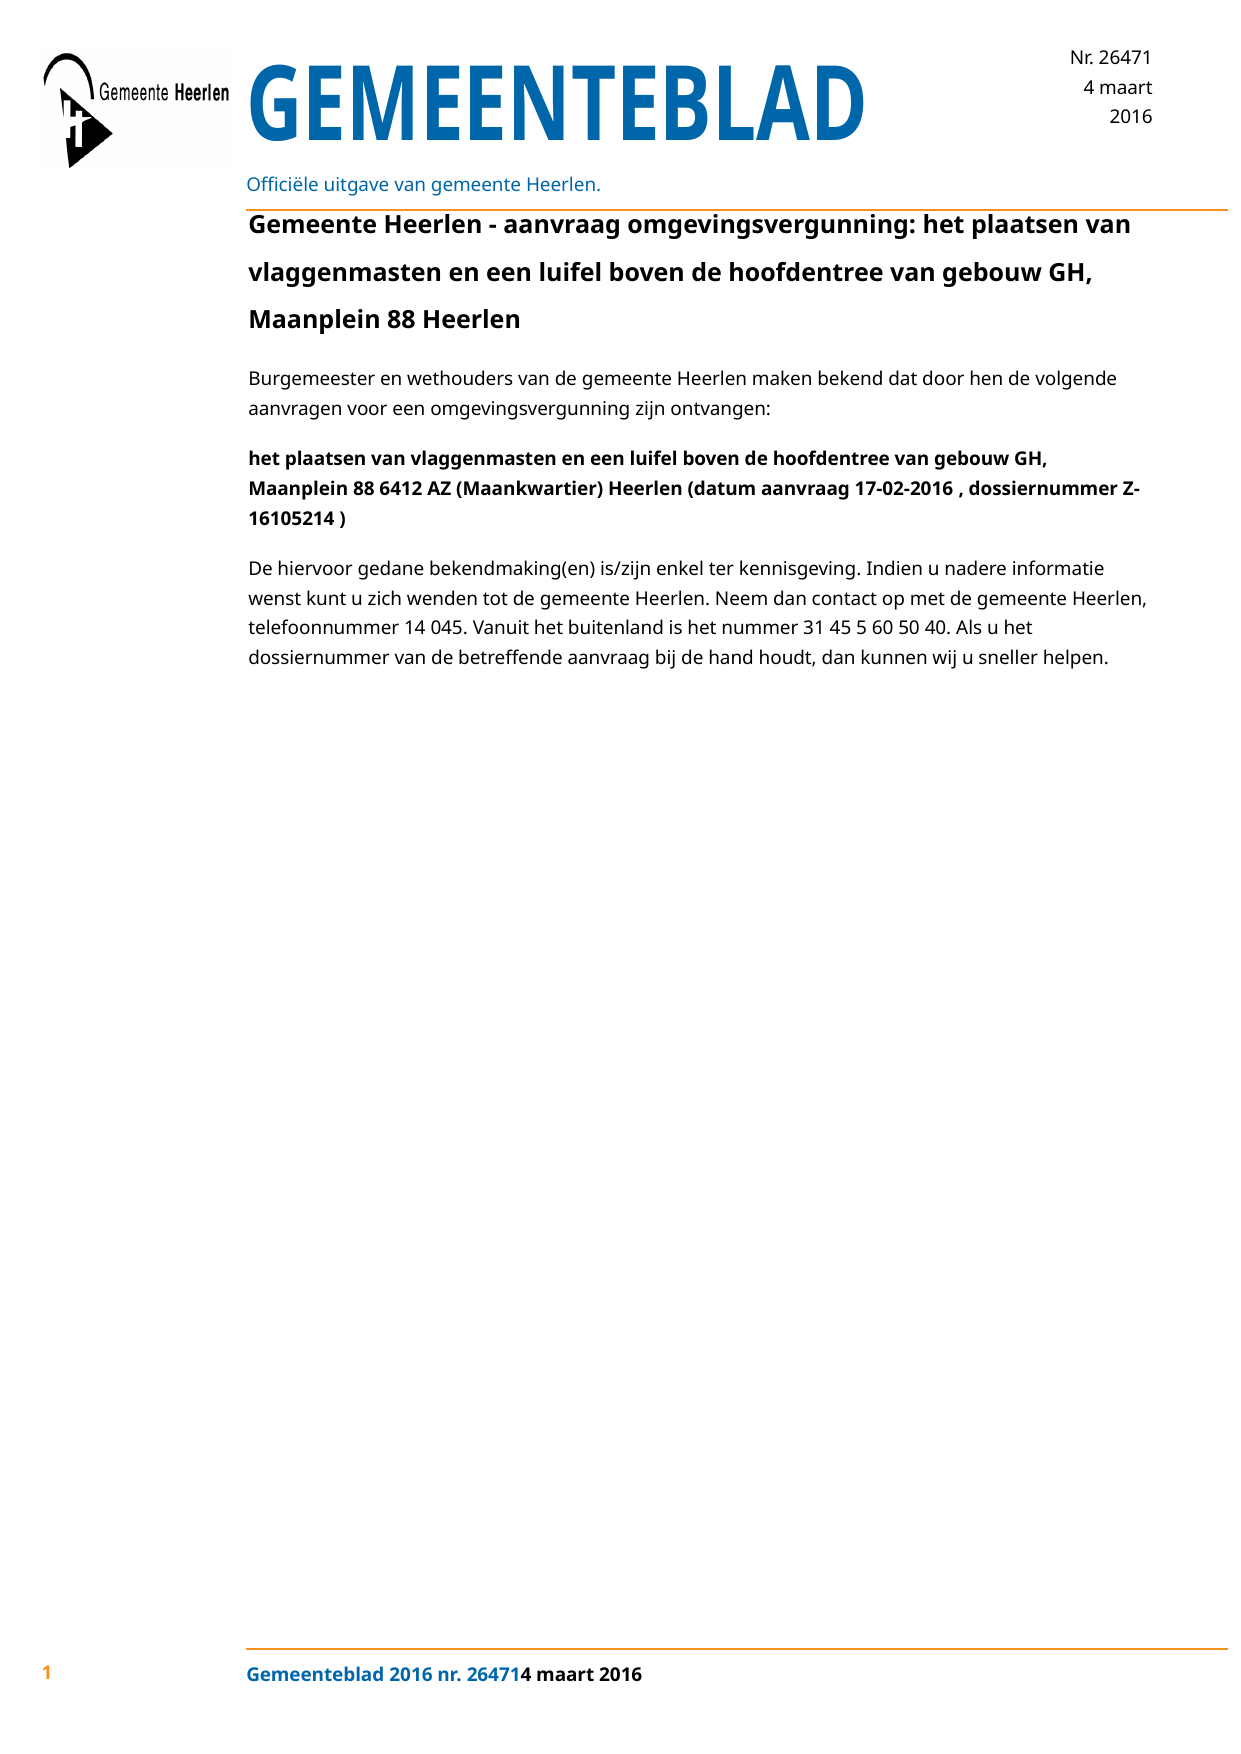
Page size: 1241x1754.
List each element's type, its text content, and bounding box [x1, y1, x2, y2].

text het plaatsen van vlaggenmasten en een luifel boven de hoofdentree van gebouw GH, Maanplein 88 6412 AZ (Maankwartier) Heerlen (datum aanvraag 17-02-2016 , dossiernummer Z-16105214 ) [248, 446, 1152, 530]
text De hiervoor gedane bekendmaking(en) is/zijn enkel ter kennisgeving. Indien u nadere informatie wenst kunt u zich wenden tot de gemeente Heerlen. Neem dan contact op met de gemeente Heerlen, telefoonnummer 14 045. Vanuit het buitenland is het nummer 31 45 5 60 50 40. Als u het dossiernummer van de betreffende aanvraag bij de hand houdt, dan kunnen wij u sneller helpen. [248, 555, 1152, 669]
picture [41, 47, 231, 172]
text Gemeente Heerlen - aanvraag omgevingsvergunning: het plaatsen van vlaggenmasten en een luifel boven de hoofdentree van gebouw GH, Maanplein 88 Heerlen [248, 211, 1152, 336]
text Burgemeester en wethouders van de gemeente Heerlen maken bekend dat door hen de volgende aanvragen voor een omgevingsvergunning zijn ontvangen: [248, 366, 1152, 421]
